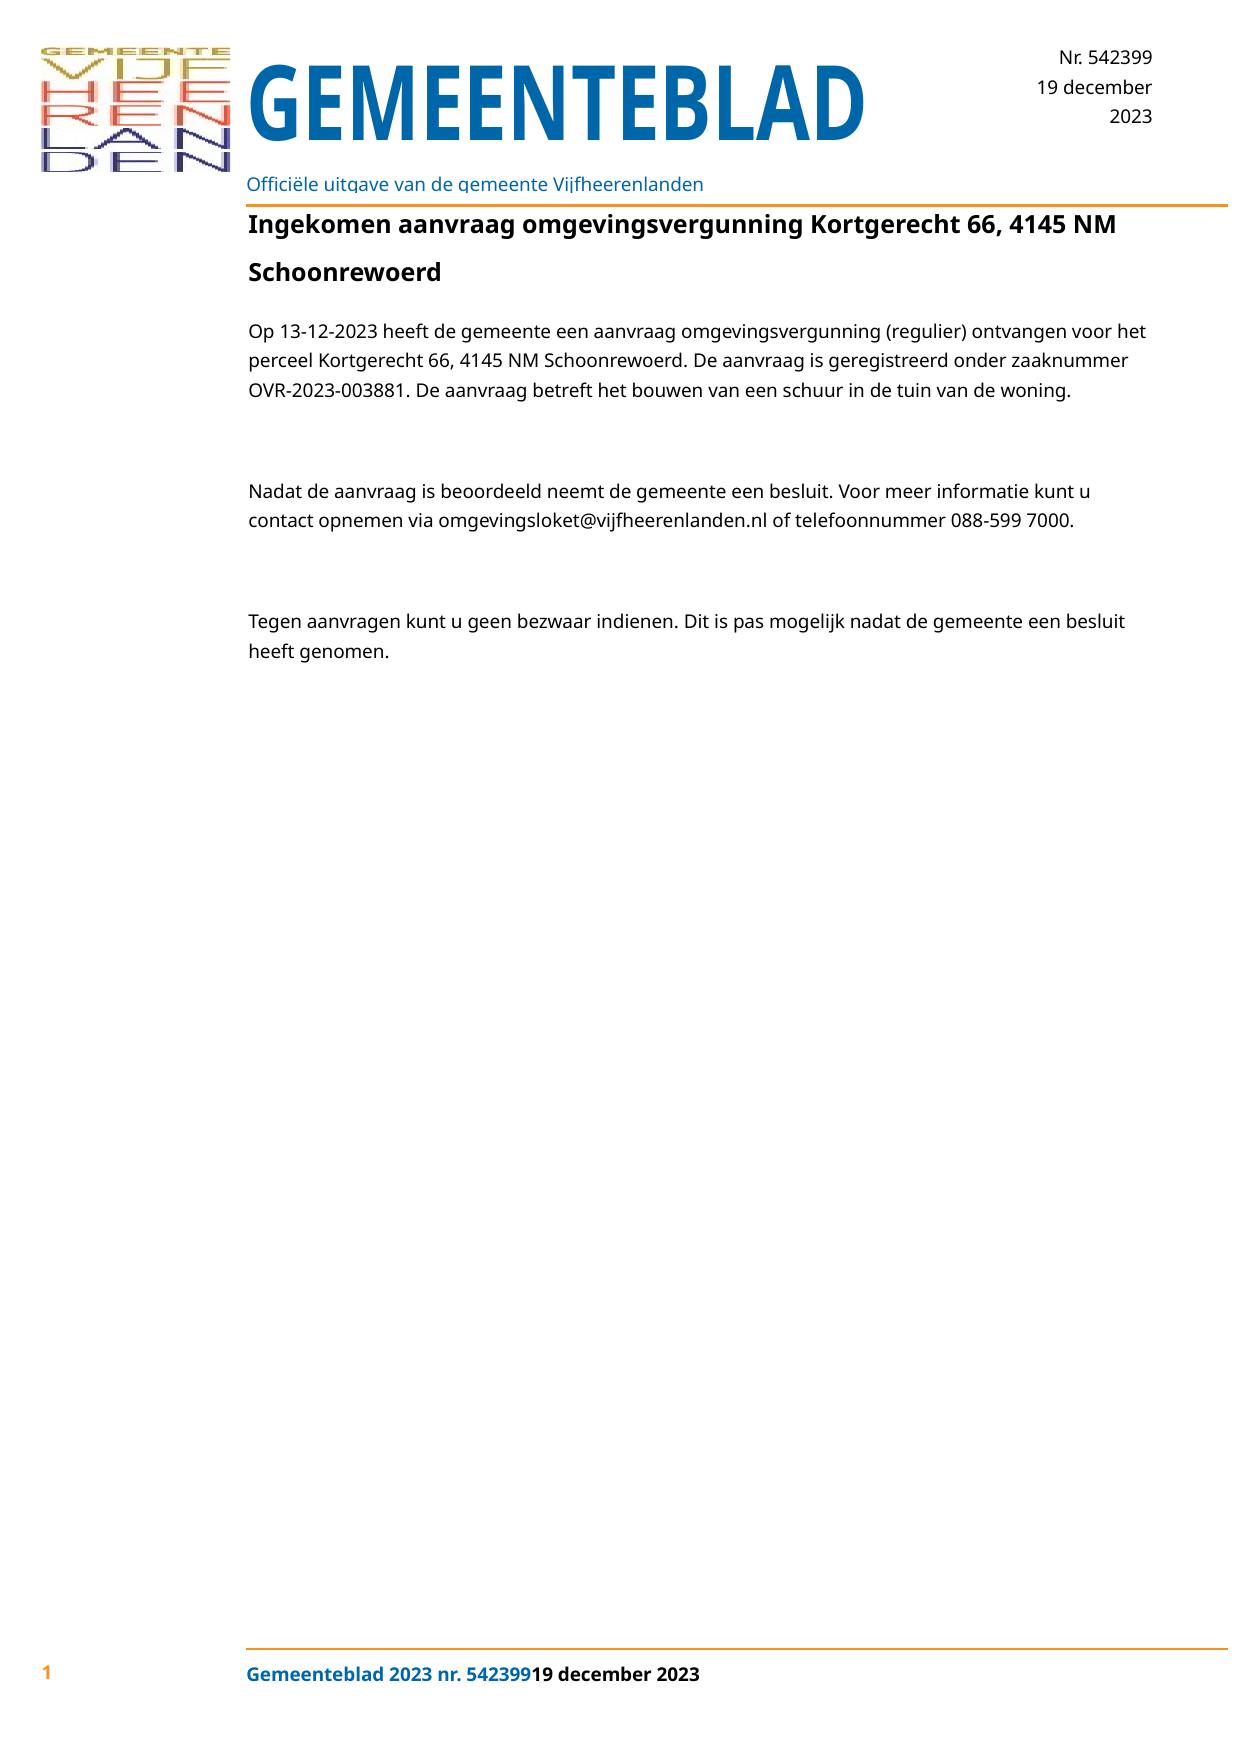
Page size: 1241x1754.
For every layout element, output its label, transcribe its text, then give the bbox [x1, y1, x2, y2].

text Nadat de aanvraag is beoordeeld neemt de gemeente een besluit. Voor meer informatie kunt u contact opnemen via omgevingsloket@vijfheerenlanden.nl of telefoonnummer 088-599 7000. [248, 478, 1152, 533]
text Op 13-12-2023 heeft de gemeente een aanvraag omgevingsvergunning (regulier) ontvangen voor het perceel Kortgerecht 66, 4145 NM Schoonrewoerd. De aanvraag is geregistreerd onder zaaknummer OVR-2023-003881. De aanvraag betreft het bouwen van een schuur in de tuin van de woning. [248, 318, 1152, 403]
text Tegen aanvragen kunt u geen bezwaar indienen. Dit is pas mogelijk nadat de gemeente een besluit heeft genomen. [248, 608, 1152, 664]
picture [41, 47, 231, 172]
text Ingekomen aanvraag omgevingsvergunning Kortgerecht 66, 4145 NM Schoonrewoerd [248, 207, 1152, 288]
